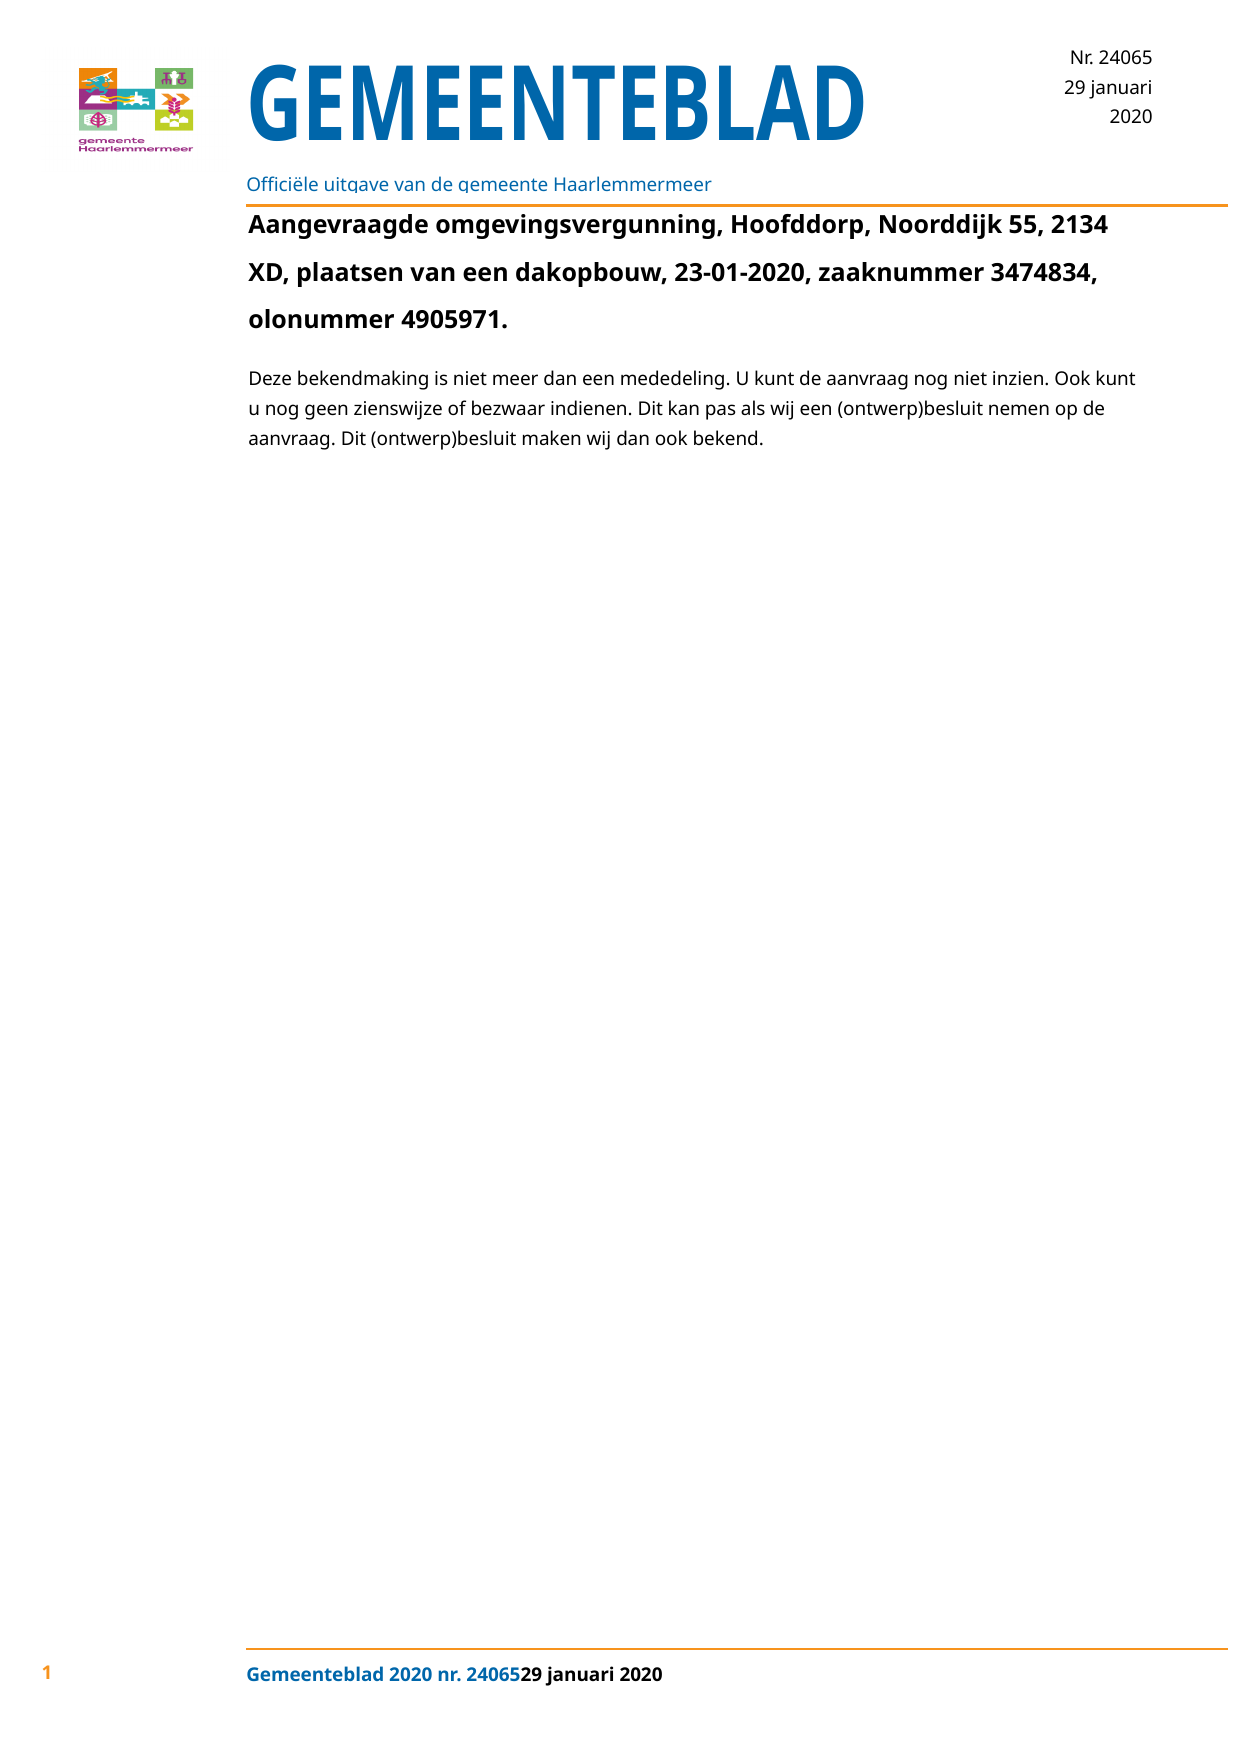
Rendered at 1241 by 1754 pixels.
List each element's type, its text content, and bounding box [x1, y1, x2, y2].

text Aangevraagde omgevingsvergunning, Hoofddorp, Noorddijk 55, 2134 XD, plaatsen van een dakopbouw, 23-01-2020, zaaknummer 3474834, olonummer 4905971. [248, 207, 1152, 336]
text Deze bekendmaking is niet meer dan een mededeling. U kunt de aanvraag nog niet inzien. Ook kunt u nog geen zienswijze of bezwaar indienen. Dit kan pas als wij een (ontwerp)besluit nemen op de aanvraag. Dit (ontwerp)besluit maken wij dan ook bekend. [248, 366, 1152, 450]
picture [41, 47, 231, 172]
